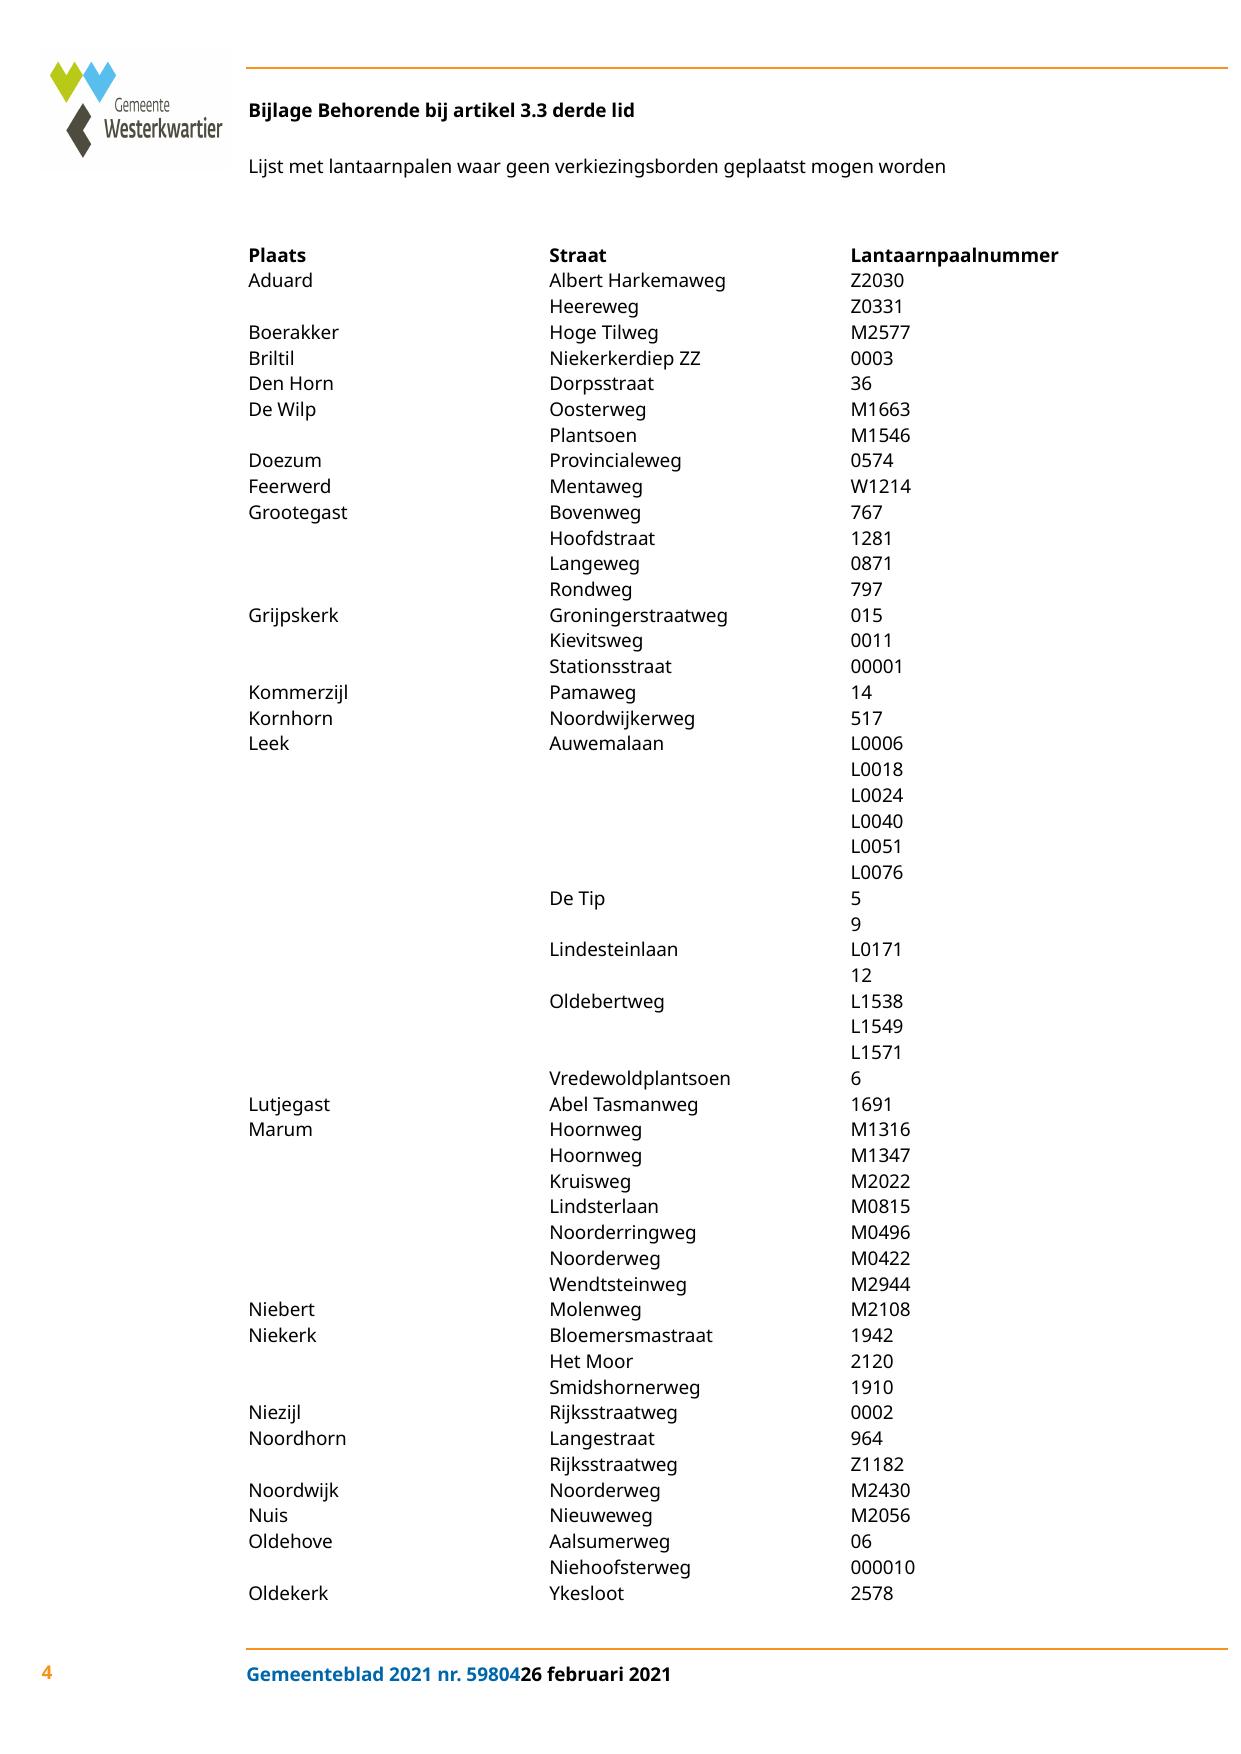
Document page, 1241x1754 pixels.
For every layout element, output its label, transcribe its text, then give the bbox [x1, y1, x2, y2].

table_cell Oldebertweg [549, 988, 850, 1014]
table_cell [248, 885, 549, 911]
table_cell Niekerkerdiep ZZ [549, 345, 850, 370]
table_cell Boerakker [248, 319, 549, 345]
table_cell Molenweg [549, 1297, 850, 1322]
table_cell 14 [850, 679, 1152, 705]
table_cell [248, 422, 549, 448]
table_cell Z1182 [850, 1451, 1152, 1477]
table_cell Den Horn [248, 370, 549, 396]
table_cell Kornhorn [248, 705, 549, 731]
table_cell [248, 1374, 549, 1399]
table_header Straat [549, 242, 850, 267]
table_cell Bloemersmastraat [549, 1323, 850, 1348]
table_cell [248, 1220, 549, 1245]
table_cell Kruisweg [549, 1168, 850, 1194]
table_cell Hoornweg [549, 1142, 850, 1168]
table_cell 0003 [850, 345, 1152, 370]
table_cell 767 [850, 499, 1152, 525]
table_cell 9 [850, 911, 1152, 936]
table_cell M2944 [850, 1271, 1152, 1297]
table_cell L0024 [850, 782, 1152, 808]
table_cell L1549 [850, 1014, 1152, 1039]
table_cell [248, 628, 549, 653]
table_cell Stationsstraat [549, 654, 850, 679]
table_cell M1316 [850, 1117, 1152, 1142]
table_cell M0422 [850, 1245, 1152, 1271]
table_cell Lindsterlaan [549, 1194, 850, 1219]
table_cell [549, 1039, 850, 1065]
picture [41, 47, 231, 172]
table_cell [248, 1039, 549, 1065]
table_cell Langestraat [549, 1425, 850, 1451]
table_cell [248, 1554, 549, 1580]
table_cell Briltil [248, 345, 549, 370]
table_cell Provincialeweg [549, 448, 850, 473]
table_cell Groningerstraatweg [549, 602, 850, 628]
table_cell 1691 [850, 1091, 1152, 1117]
table_cell M0496 [850, 1220, 1152, 1245]
table_cell [248, 1245, 549, 1271]
table_cell Plantsoen [549, 422, 850, 448]
table_cell Kommerzijl [248, 679, 549, 705]
table_cell 12 [850, 962, 1152, 988]
table_cell Aduard [248, 268, 549, 293]
table_cell 5 [850, 885, 1152, 911]
table_cell Albert Harkemaweg [549, 268, 850, 293]
table_cell 015 [850, 602, 1152, 628]
table_header Lantaarnpaalnummer [850, 242, 1152, 267]
table_cell Noorderringweg [549, 1220, 850, 1245]
table_cell M2108 [850, 1297, 1152, 1322]
table_cell Heereweg [549, 293, 850, 319]
table_cell Aalsumerweg [549, 1528, 850, 1554]
table_cell Noordhorn [248, 1425, 549, 1451]
table_cell Niehoofsterweg [549, 1554, 850, 1580]
table_cell De Tip [549, 885, 850, 911]
table_cell [248, 1451, 549, 1477]
table_cell Rijksstraatweg [549, 1451, 850, 1477]
table_cell [248, 1014, 549, 1039]
table_cell Dorpsstraat [549, 370, 850, 396]
table_cell L0006 [850, 731, 1152, 756]
table_cell [549, 962, 850, 988]
table_cell Z2030 [850, 268, 1152, 293]
table_cell 0002 [850, 1400, 1152, 1425]
table_cell L0171 [850, 936, 1152, 962]
table_cell Hoofdstraat [549, 525, 850, 551]
table_cell Abel Tasmanweg [549, 1091, 850, 1117]
table_cell Noordwijk [248, 1477, 549, 1502]
table_cell [549, 1014, 850, 1039]
table_cell 1942 [850, 1323, 1152, 1348]
table_cell [248, 988, 549, 1014]
table_cell Het Moor [549, 1348, 850, 1374]
table_cell Pamaweg [549, 679, 850, 705]
table_cell M0815 [850, 1194, 1152, 1219]
table_cell [248, 808, 549, 833]
table_cell [248, 756, 549, 782]
table_cell Niekerk [248, 1323, 549, 1348]
text Lijst met lantaarnpalen waar geen verkiezingsborden geplaatst mogen worden [248, 153, 1152, 179]
table_cell 06 [850, 1528, 1152, 1554]
table_cell [549, 834, 850, 859]
table_cell Marum [248, 1117, 549, 1142]
table_cell Vredewoldplantsoen [549, 1065, 850, 1091]
table_cell [248, 936, 549, 962]
table_cell Feerwerd [248, 473, 549, 499]
table_cell Bovenweg [549, 499, 850, 525]
table_cell Niezijl [248, 1400, 549, 1425]
table_cell Lindesteinlaan [549, 936, 850, 962]
table_cell Niebert [248, 1297, 549, 1322]
table_cell [248, 859, 549, 885]
table_cell [248, 1194, 549, 1219]
table_cell Auwemalaan [549, 731, 850, 756]
table_cell M1546 [850, 422, 1152, 448]
table_cell 1910 [850, 1374, 1152, 1399]
table_cell 517 [850, 705, 1152, 731]
table_cell Noorderweg [549, 1477, 850, 1502]
table_cell L0076 [850, 859, 1152, 885]
table_cell De Wilp [248, 396, 549, 422]
table_cell 000010 [850, 1554, 1152, 1580]
table_cell 964 [850, 1425, 1152, 1451]
table_cell [248, 1348, 549, 1374]
table_cell Grootegast [248, 499, 549, 525]
table_cell Langeweg [549, 551, 850, 576]
table_cell M2022 [850, 1168, 1152, 1194]
table_cell Leek [248, 731, 549, 756]
table_cell [248, 1065, 549, 1091]
table_cell [248, 834, 549, 859]
table_cell M1347 [850, 1142, 1152, 1168]
table_cell [248, 782, 549, 808]
table_cell [248, 962, 549, 988]
table_cell Oldekerk [248, 1580, 549, 1605]
table_cell Oosterweg [549, 396, 850, 422]
table_cell 6 [850, 1065, 1152, 1091]
table_cell L0051 [850, 834, 1152, 859]
table_cell L0040 [850, 808, 1152, 833]
table_cell M1663 [850, 396, 1152, 422]
table_cell Kievitsweg [549, 628, 850, 653]
table_cell 00001 [850, 654, 1152, 679]
table_cell M2430 [850, 1477, 1152, 1502]
table_cell Hoornweg [549, 1117, 850, 1142]
table_cell [248, 551, 549, 576]
table_cell [248, 525, 549, 551]
table_cell [549, 756, 850, 782]
table_cell 36 [850, 370, 1152, 396]
table_header Plaats [248, 242, 549, 267]
table_cell 0574 [850, 448, 1152, 473]
text Bijlage Behorende bij artikel 3.3 derde lid [248, 95, 1152, 123]
table_cell Hoge Tilweg [549, 319, 850, 345]
table_cell Ykesloot [549, 1580, 850, 1605]
table_cell Oldehove [248, 1528, 549, 1554]
table_cell [549, 859, 850, 885]
table_cell Nuis [248, 1503, 549, 1528]
table_cell Nieuweweg [549, 1503, 850, 1528]
table_cell Doezum [248, 448, 549, 473]
table_cell Z0331 [850, 293, 1152, 319]
table_cell [248, 1168, 549, 1194]
table_cell [248, 654, 549, 679]
table_cell L0018 [850, 756, 1152, 782]
table_cell W1214 [850, 473, 1152, 499]
table_cell Noorderweg [549, 1245, 850, 1271]
table_cell [248, 1271, 549, 1297]
table_cell Grijpskerk [248, 602, 549, 628]
table_cell M2056 [850, 1503, 1152, 1528]
table_cell [248, 911, 549, 936]
table_cell 2120 [850, 1348, 1152, 1374]
table_cell Lutjegast [248, 1091, 549, 1117]
table_cell Mentaweg [549, 473, 850, 499]
table_cell Rijksstraatweg [549, 1400, 850, 1425]
table_cell [248, 1142, 549, 1168]
table_cell Smidshornerweg [549, 1374, 850, 1399]
table_cell 0011 [850, 628, 1152, 653]
table_cell 1281 [850, 525, 1152, 551]
table_cell [549, 808, 850, 833]
table_cell Noordwijkerweg [549, 705, 850, 731]
table_cell [248, 293, 549, 319]
table_cell L1538 [850, 988, 1152, 1014]
table_cell 797 [850, 576, 1152, 602]
table_cell M2577 [850, 319, 1152, 345]
table_cell Rondweg [549, 576, 850, 602]
table_cell 2578 [850, 1580, 1152, 1605]
table_cell [248, 576, 549, 602]
table_cell Wendtsteinweg [549, 1271, 850, 1297]
table_cell [549, 911, 850, 936]
table_cell [549, 782, 850, 808]
table_cell 0871 [850, 551, 1152, 576]
table_cell L1571 [850, 1039, 1152, 1065]
